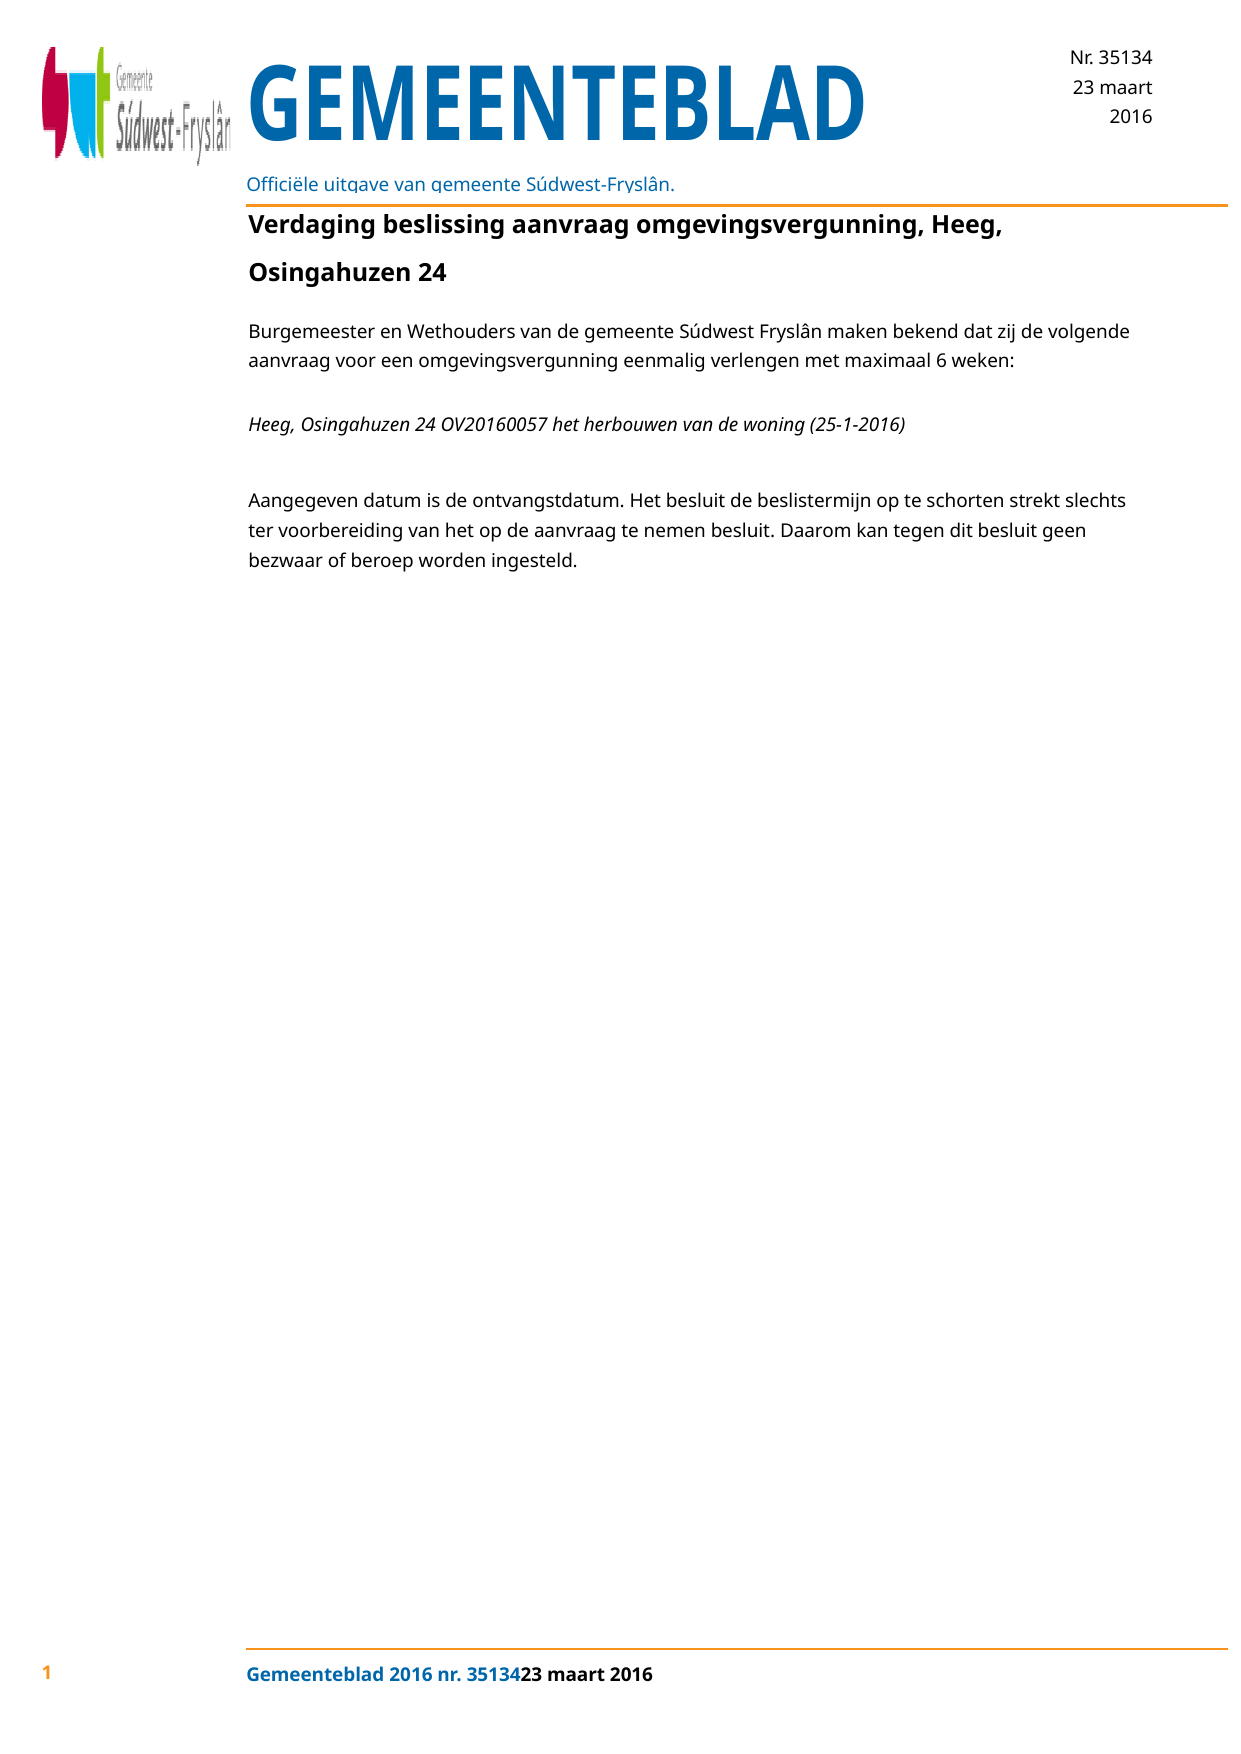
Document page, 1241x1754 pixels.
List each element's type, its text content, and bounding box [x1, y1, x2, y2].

text Aangegeven datum is de ontvangstdatum. Het besluit de beslistermijn op te schorten strekt slechts ter voorbereiding van het op de aanvraag te nemen besluit. Daarom kan tegen dit besluit geen bezwaar of beroep worden ingesteld. [248, 488, 1152, 572]
text Heeg, Osingahuzen 24 OV20160057 het herbouwen van de woning (25-1-2016) [248, 411, 1152, 437]
picture [41, 47, 231, 172]
text Verdaging beslissing aanvraag omgevingsvergunning, Heeg, Osingahuzen 24 [248, 207, 1152, 288]
text Burgemeester en Wethouders van de gemeente Súdwest Fryslân maken bekend dat zij de volgende aanvraag voor een omgevingsvergunning eenmalig verlengen met maximaal 6 weken: [248, 318, 1152, 373]
